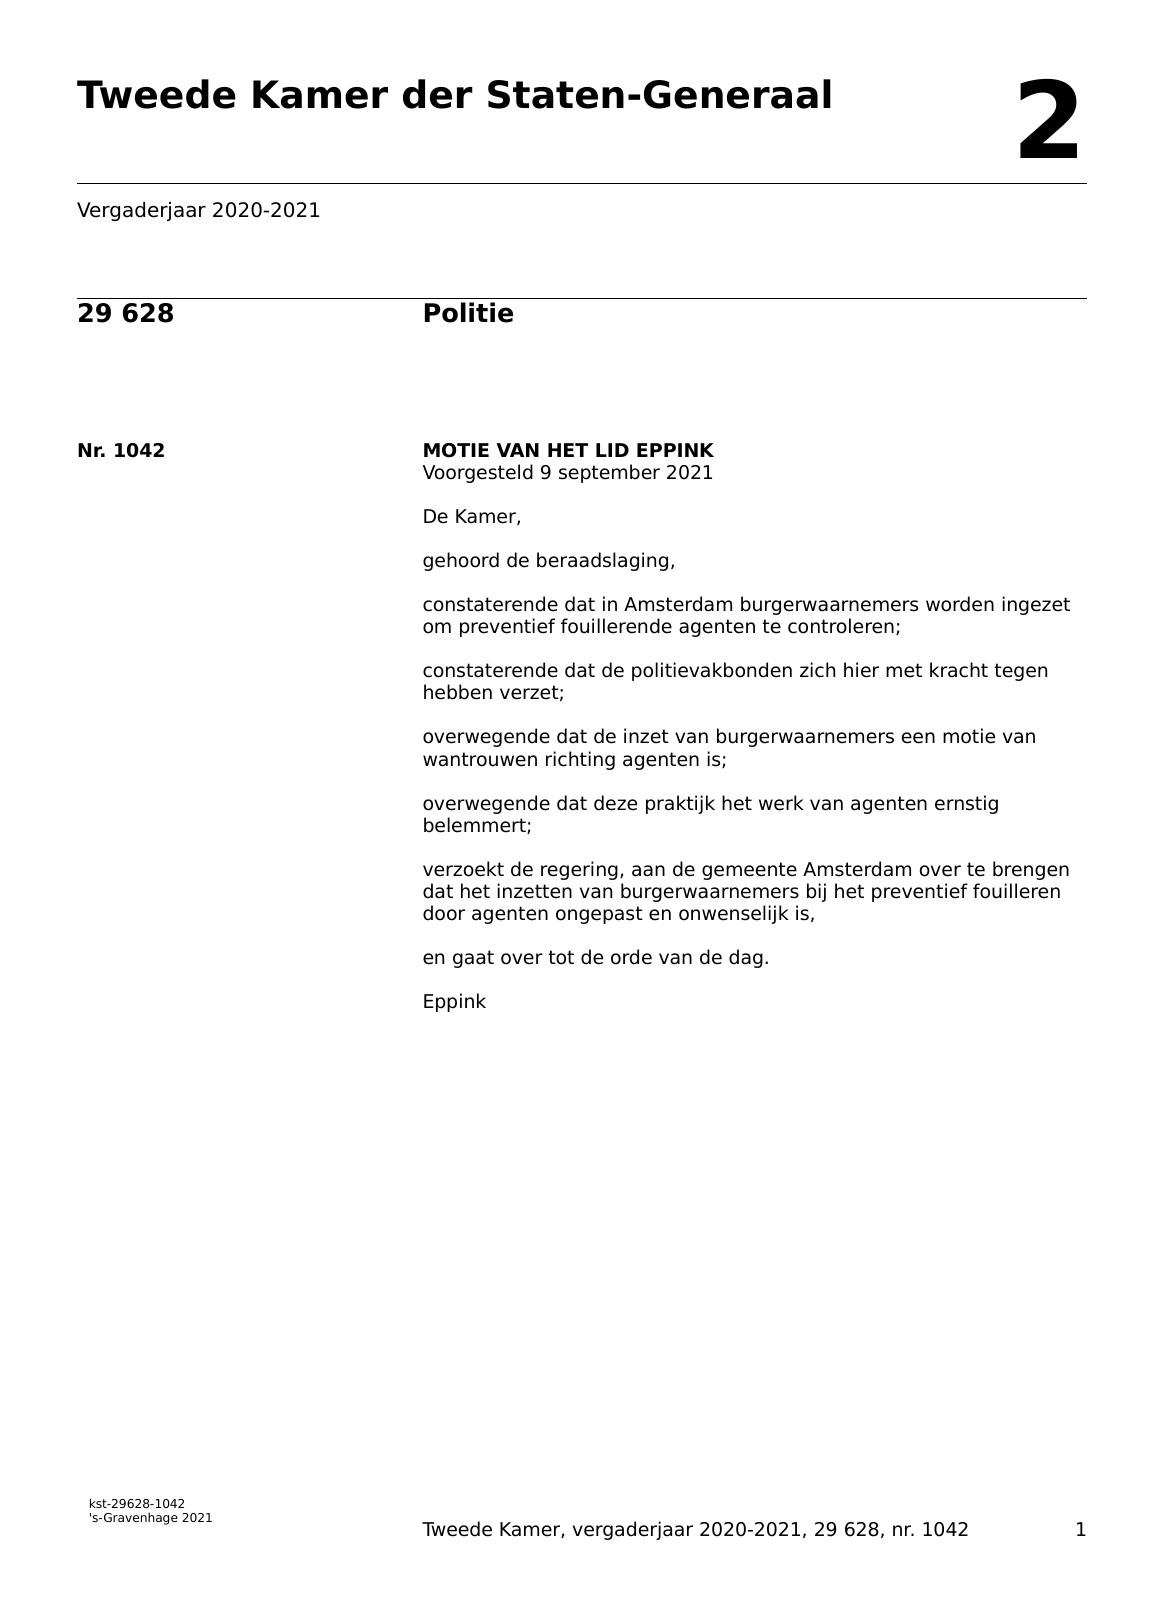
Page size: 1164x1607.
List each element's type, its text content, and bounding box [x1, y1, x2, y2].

text verzoekt de regering, aan de gemeente Amsterdam over te brengen dat het inzetten van burgerwaarnemers bij het preventief fouilleren door agenten ongepast en onwenselijk is, [422, 859, 1087, 925]
text 's-Gravenhage 2021 [88, 1511, 323, 1525]
table_header 2 [886, 59, 1087, 183]
text constaterende dat in Amsterdam burgerwaarnemers worden ingezet om preventief fouillerende agenten te controleren; [422, 594, 1087, 638]
subtitle 29 628 Politie [77, 299, 1087, 329]
text overwegende dat deze praktijk het werk van agenten ernstig belemmert; [422, 793, 1087, 837]
text constaterende dat de politievakbonden zich hier met kracht tegen hebben verzet; [422, 660, 1087, 704]
text overwegende dat de inzet van burgerwaarnemers een motie van wantrouwen richting agenten is; [422, 726, 1087, 770]
subtitle Nr. 1042 MOTIE VAN HET LID EPPINK [77, 440, 1087, 462]
text gehoord de beraadslaging, [422, 550, 1087, 572]
table_cell Vergaderjaar 2020-2021 [77, 184, 1087, 298]
text Voorgesteld 9 september 2021 [422, 462, 1087, 484]
text kst-29628-1042 [88, 1497, 323, 1511]
table_header Tweede Kamer der Staten-Generaal [77, 59, 886, 183]
text Eppink [422, 991, 1087, 1013]
text De Kamer, [422, 506, 1087, 528]
text en gaat over tot de orde van de dag. [422, 947, 1087, 969]
